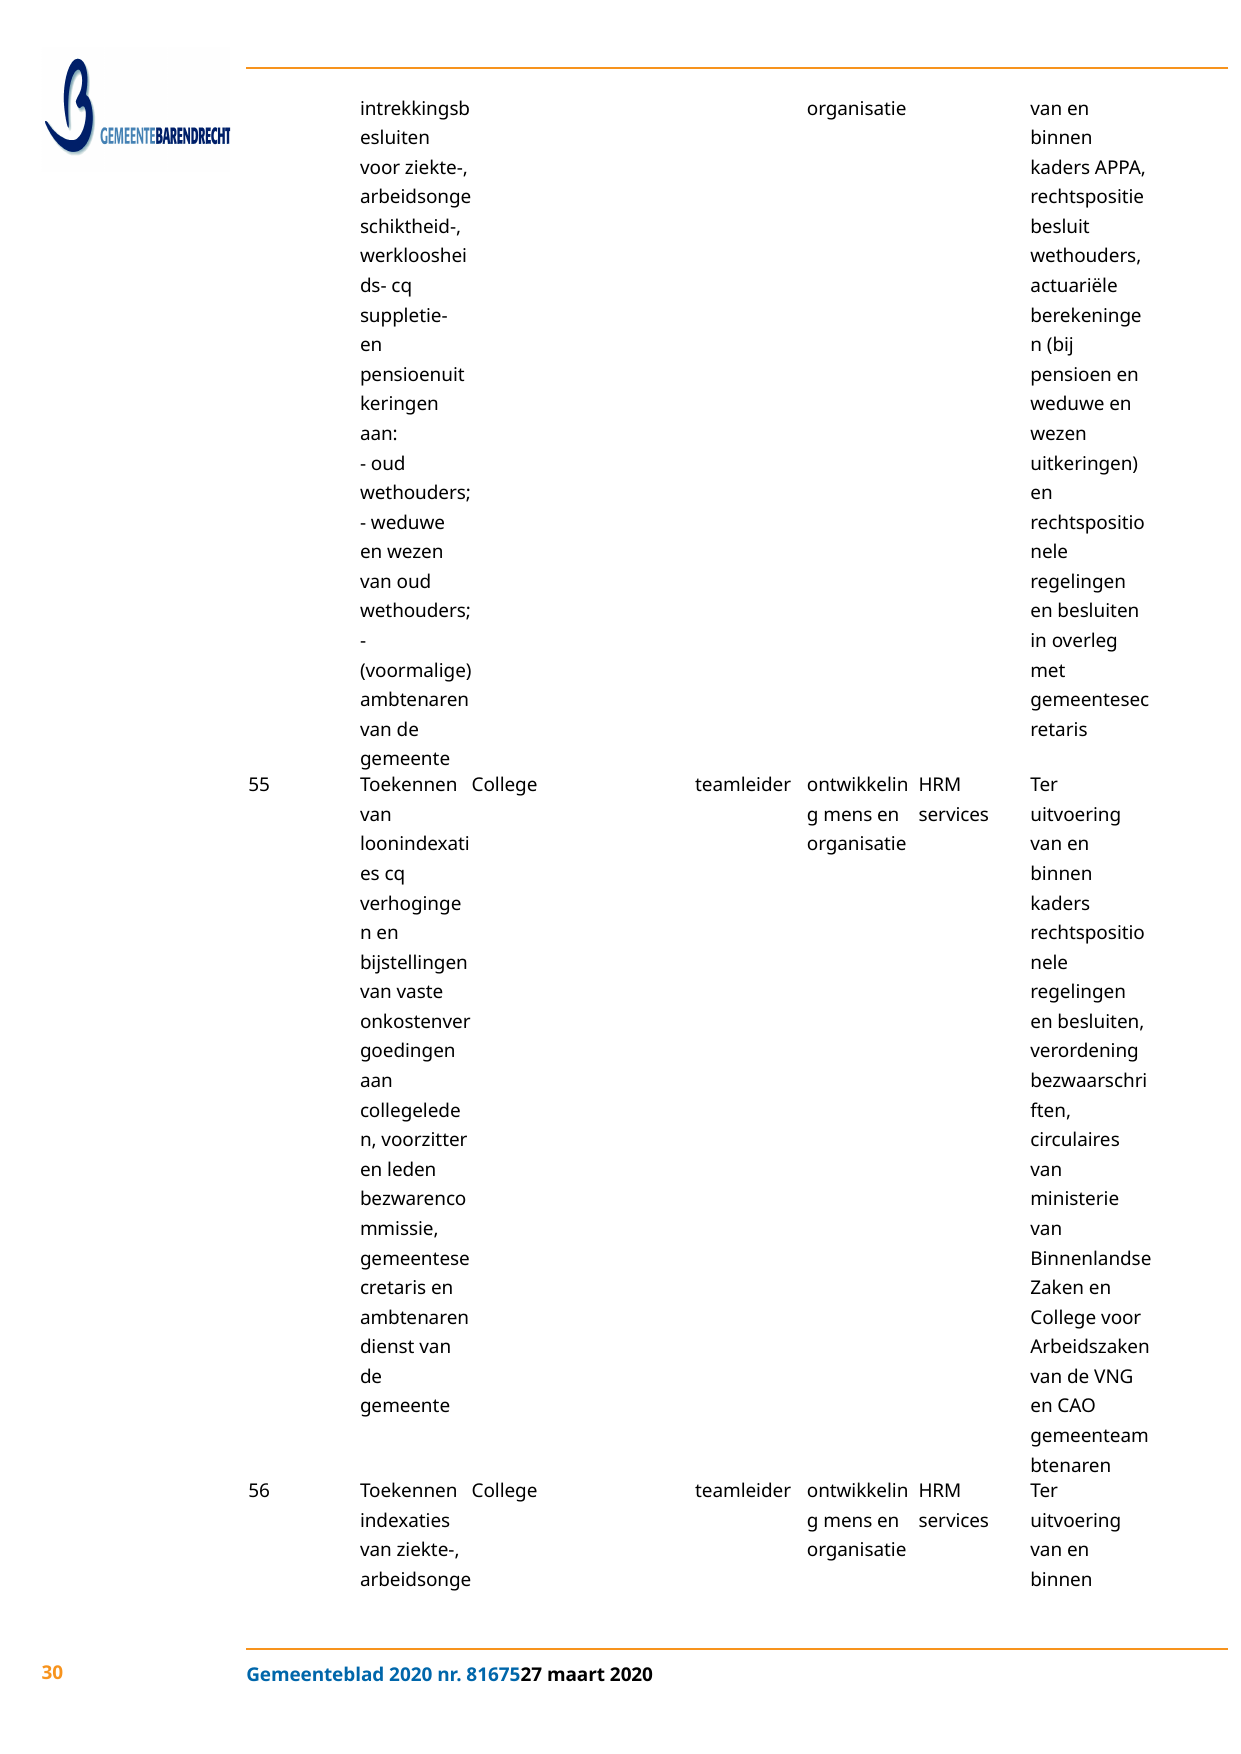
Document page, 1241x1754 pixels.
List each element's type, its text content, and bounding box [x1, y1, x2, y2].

table_cell [471, 95, 583, 771]
table_cell 55 [248, 771, 360, 1477]
table_cell Ter uitvoering van en binnen kaders rechtspositionele regelingen en besluiten, verordening bezwaarschriften, circulaires van ministerie van Binnenlandse Zaken en College voor Arbeidszaken van de VNG en CAO gemeenteambtenaren [1030, 771, 1152, 1477]
table_cell van en binnen kaders APPA, rechtspositiebesluit wethouders, actuariële berekeningen (bij pensioen en weduwe en wezen uitkeringen) en rechtspositionele regelingen en besluiten in overleg met gemeentesecretaris [1030, 95, 1152, 771]
table_cell intrekkingsbesluiten voor ziekte-, arbeidsongeschiktheid-, werkloosheids- cq suppletie- en pensioenuitkeringen aan: - oud wethouders; - weduwe en wezen van oud wethouders; - (voormalige) ambtenaren van de gemeente [360, 95, 471, 771]
table_cell HRM services [918, 771, 1030, 1477]
table_cell ontwikkeling mens en organisatie [807, 771, 918, 1477]
table_cell teamleider [695, 1478, 807, 1592]
table_cell College [471, 1478, 583, 1592]
table_cell [583, 771, 695, 1477]
table_cell [248, 95, 360, 771]
table_cell 56 [248, 1478, 360, 1592]
picture [41, 47, 231, 172]
table_cell ontwikkeling mens en organisatie [807, 1478, 918, 1592]
table_cell teamleider [695, 771, 807, 1477]
table_cell Ter uitvoering van en binnen [1030, 1478, 1152, 1592]
table_cell organisatie [807, 95, 918, 771]
table_cell Toekennen van loonindexaties cq verhogingen en bijstellingen van vaste onkostenvergoedingen aan collegeleden, voorzitter en leden bezwarencommissie, gemeentesecretaris en ambtenaren dienst van de gemeente [360, 771, 471, 1477]
table_cell [583, 1478, 695, 1592]
table_cell [695, 95, 807, 771]
table_cell College [471, 771, 583, 1477]
table_cell HRM services [918, 1478, 1030, 1592]
table_cell [918, 95, 1030, 771]
table_cell Toekennen indexaties van ziekte-, arbeidsonge [360, 1478, 471, 1592]
table_cell [583, 95, 695, 771]
